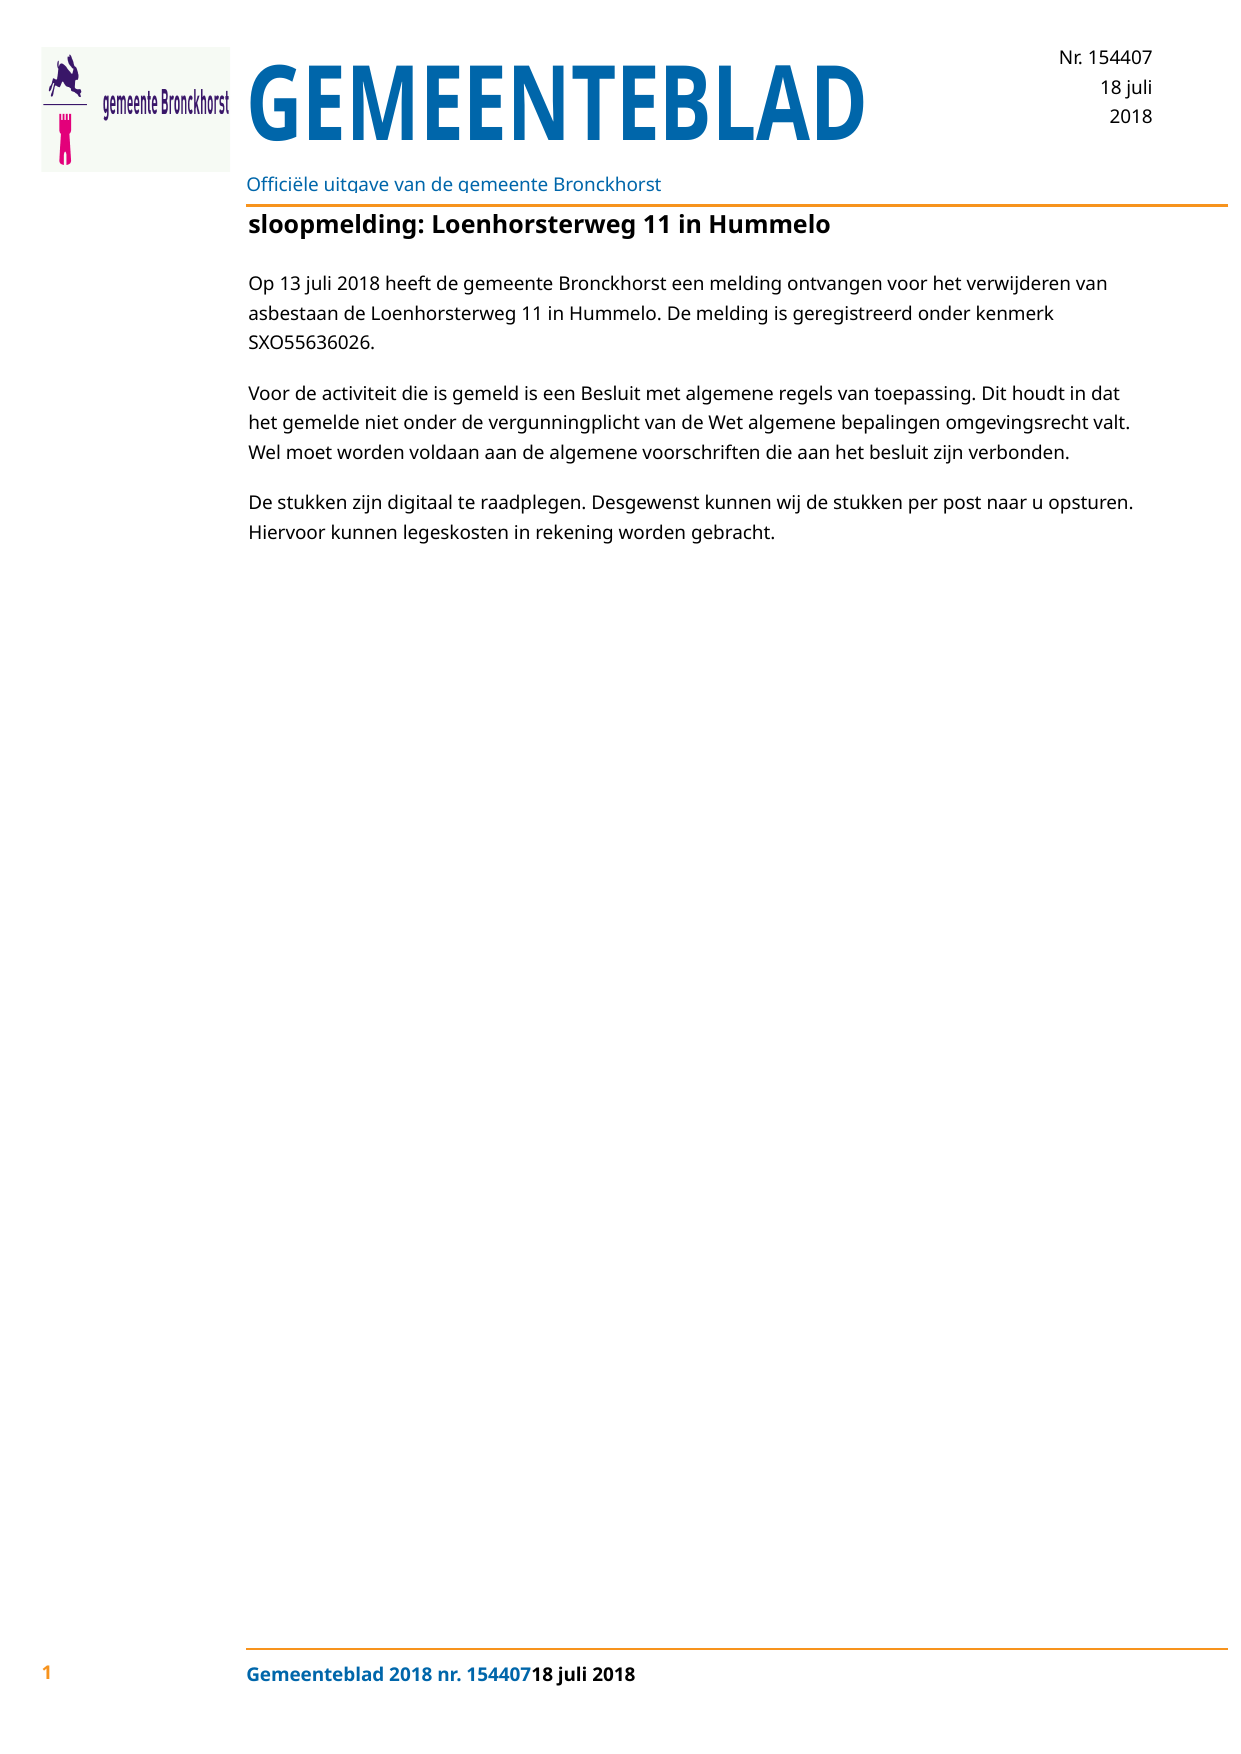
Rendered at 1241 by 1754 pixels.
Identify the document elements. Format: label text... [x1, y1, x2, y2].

text De stukken zijn digitaal te raadplegen. Desgewenst kunnen wij de stukken per post naar u opsturen. Hiervoor kunnen legeskosten in rekening worden gebracht. [248, 489, 1152, 545]
picture [41, 47, 231, 172]
text sloopmelding: Loenhorsterweg 11 in Hummelo [248, 207, 1152, 241]
text Voor de activiteit die is gemeld is een Besluit met algemene regels van toepassing. Dit houdt in dat het gemelde niet onder de vergunningplicht van de Wet algemene bepalingen omgevingsrecht valt. Wel moet worden voldaan aan de algemene voorschriften die aan het besluit zijn verbonden. [248, 380, 1152, 465]
text Op 13 juli 2018 heeft de gemeente Bronckhorst een melding ontvangen voor het verwijderen van asbestaan de Loenhorsterweg 11 in Hummelo. De melding is geregistreerd onder kenmerk SXO55636026. [248, 270, 1152, 355]
